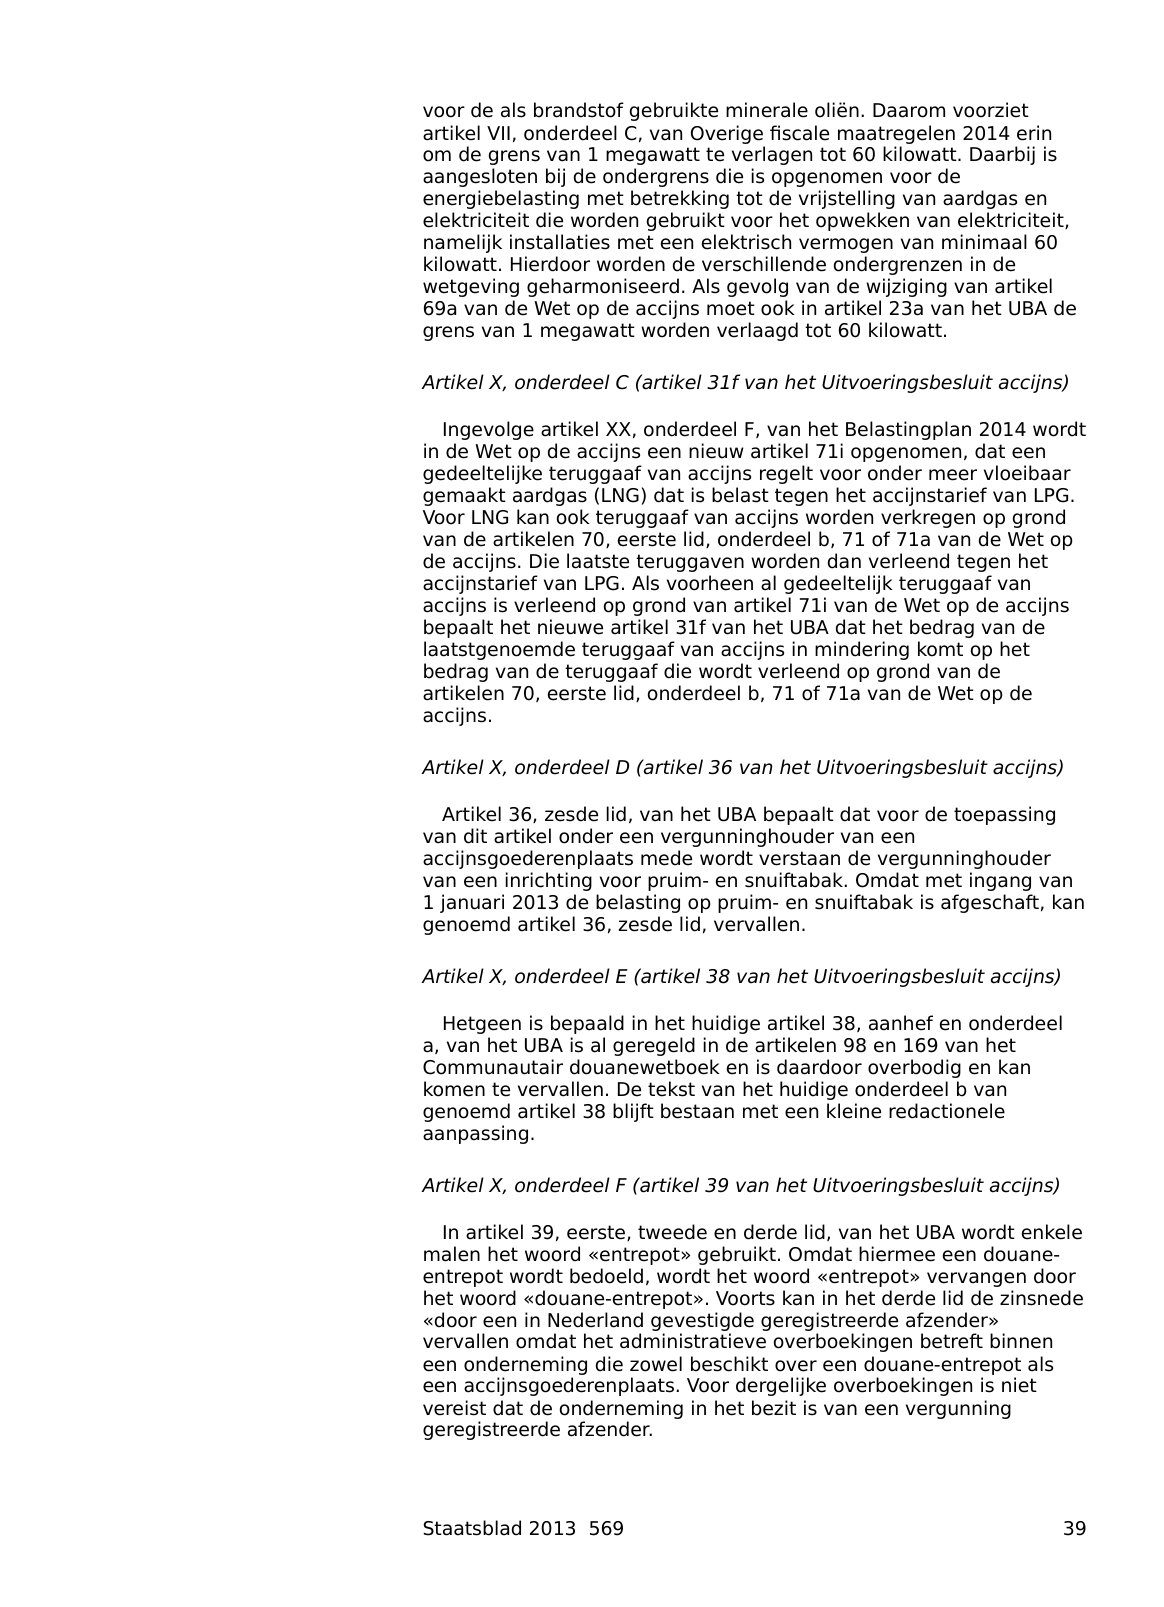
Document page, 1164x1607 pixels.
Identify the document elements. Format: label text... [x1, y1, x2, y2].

text voor de als brandstof gebruikte minerale oliën. Daarom voorziet artikel VII, onderdeel C, van Overige fiscale maatregelen 2014 erin om de grens van 1 megawatt te verlagen tot 60 kilowatt. Daarbij is aangesloten bij de ondergrens die is opgenomen voor de energiebelasting met betrekking tot de vrijstelling van aardgas en elektriciteit die worden gebruikt voor het opwekken van elektriciteit, namelijk installaties met een elektrisch vermogen van minimaal 60 kilowatt. Hierdoor worden de verschillende ondergrenzen in de wetgeving geharmoniseerd. Als gevolg van de wijziging van artikel 69a van de Wet op de accijns moet ook in artikel 23a van het UBA de grens van 1 megawatt worden verlaagd tot 60 kilowatt. [422, 100, 1087, 342]
subtitle Artikel X, onderdeel E (artikel 38 van het Uitvoeringsbesluit accijns) [422, 966, 1087, 988]
subtitle Artikel X, onderdeel D (artikel 36 van het Uitvoeringsbesluit accijns) [422, 757, 1087, 779]
text Ingevolge artikel XX, onderdeel F, van het Belastingplan 2014 wordt in de Wet op de accijns een nieuw artikel 71i opgenomen, dat een gedeeltelijke teruggaaf van accijns regelt voor onder meer vloeibaar gemaakt aardgas (LNG) dat is belast tegen het accijnstarief van LPG. Voor LNG kan ook teruggaaf van accijns worden verkregen op grond van de artikelen 70, eerste lid, onderdeel b, 71 of 71a van de Wet op de accijns. Die laatste teruggaven worden dan verleend tegen het accijnstarief van LPG. Als voorheen al gedeeltelijk teruggaaf van accijns is verleend op grond van artikel 71i van de Wet op de accijns bepaalt het nieuwe artikel 31f van het UBA dat het bedrag van de laatstgenoemde teruggaaf van accijns in mindering komt op het bedrag van de teruggaaf die wordt verleend op grond van de artikelen 70, eerste lid, onderdeel b, 71 of 71a van de Wet op de accijns. [422, 419, 1087, 727]
text Hetgeen is bepaald in het huidige artikel 38, aanhef en onderdeel a, van het UBA is al geregeld in de artikelen 98 en 169 van het Communautair douanewetboek en is daardoor overbodig en kan komen te vervallen. De tekst van het huidige onderdeel b van genoemd artikel 38 blijft bestaan met een kleine redactionele aanpassing. [422, 1013, 1087, 1144]
text Artikel 36, zesde lid, van het UBA bepaalt dat voor de toepassing van dit artikel onder een vergunninghouder van een accijnsgoederenplaats mede wordt verstaan de vergunninghouder van een inrichting voor pruim- en snuiftabak. Omdat met ingang van 1 januari 2013 de belasting op pruim- en snuiftabak is afgeschaft, kan genoemd artikel 36, zesde lid, vervallen. [422, 804, 1087, 936]
subtitle Artikel X, onderdeel F (artikel 39 van het Uitvoeringsbesluit accijns) [422, 1174, 1087, 1197]
text In artikel 39, eerste, tweede en derde lid, van het UBA wordt enkele malen het woord «entrepot» gebruikt. Omdat hiermee een douane-entrepot wordt bedoeld, wordt het woord «entrepot» vervangen door het woord «douane-entrepot». Voorts kan in het derde lid de zinsnede «door een in Nederland gevestigde geregistreerde afzender» vervallen omdat het administratieve overboekingen betreft binnen een onderneming die zowel beschikt over een douane-entrepot als een accijnsgoederenplaats. Voor dergelijke overboekingen is niet vereist dat de onderneming in het bezit is van een vergunning geregistreerde afzender. [422, 1222, 1087, 1441]
subtitle Artikel X, onderdeel C (artikel 31f van het Uitvoeringsbesluit accijns) [422, 372, 1087, 394]
